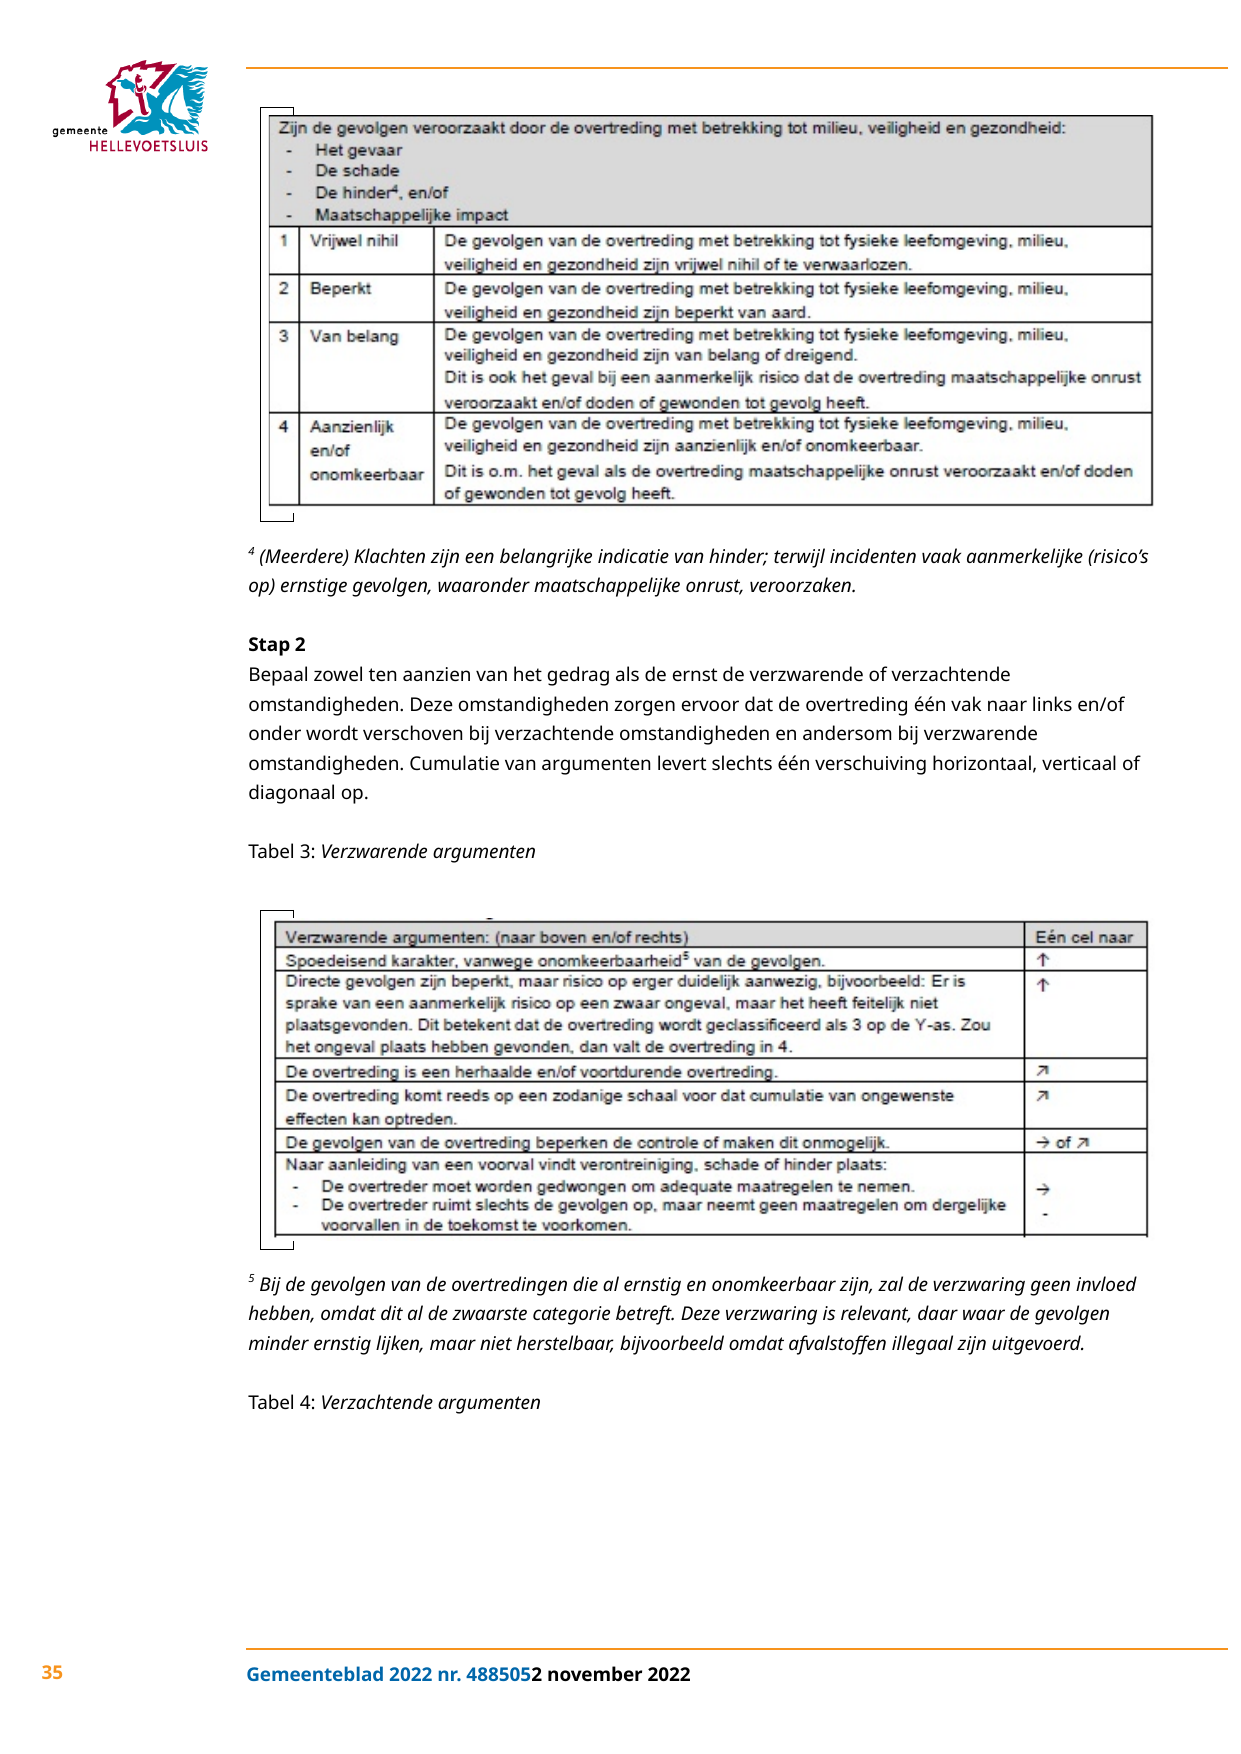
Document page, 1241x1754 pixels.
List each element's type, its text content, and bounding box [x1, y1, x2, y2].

text 5 Bij de gevolgen van de overtredingen die al ernstig en onomkeerbaar zijn, zal de verzwaring geen invloed hebben, omdat dit al de zwaarste categorie betreft. Deze verzwaring is relevant, daar waar de gevolgen minder ernstig lijken, maar niet herstelbaar, bijvoorbeeld omdat afvalstoffen illegaal zijn uitgevoerd. [248, 1271, 1152, 1356]
text Stap 2 [248, 632, 1152, 657]
text Tabel 3: Verzwarende argumenten [248, 839, 1152, 864]
picture [268, 115, 1155, 513]
text Bepaal zowel ten aanzien van het gedrag als de ernst de verzwarende of verzachtende omstandigheden. Deze omstandigheden zorgen ervoor dat de overtreding één vak naar links en/of onder wordt verschoven bij verzachtende omstandigheden en andersom bij verzwarende omstandigheden. Cumulatie van argumenten levert slechts één verschuiving horizontaal, verticaal of diagonaal op. [248, 661, 1152, 805]
text Tabel 4: Verzachtende argumenten [248, 1389, 1152, 1415]
text 4 (Meerdere) Klachten zijn een belangrijke indicatie van hinder; terwijl incidenten vaak aanmerkelijke (risico’s op) ernstige gevolgen, waaronder maatschappelijke onrust, veroorzaken. [248, 543, 1152, 598]
picture [41, 47, 231, 172]
picture [268, 918, 1155, 1241]
